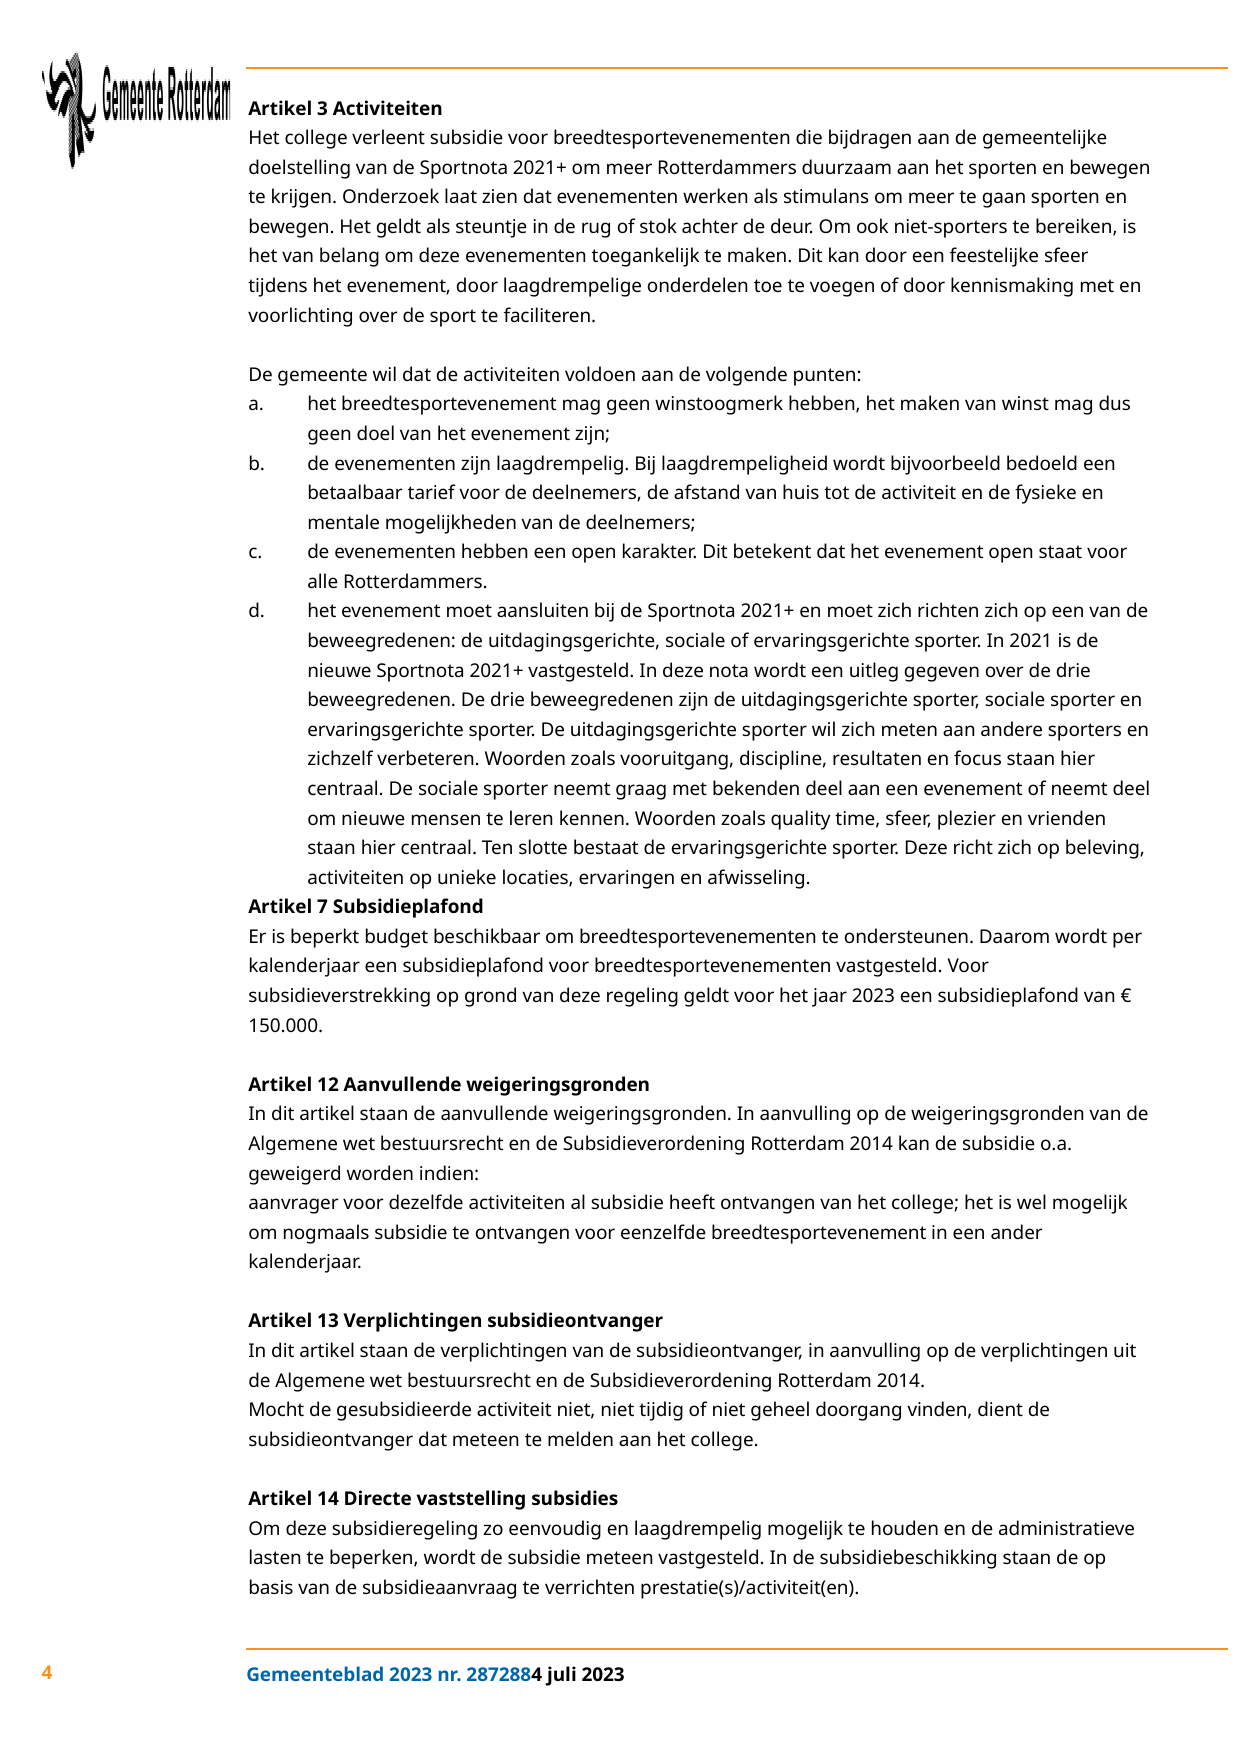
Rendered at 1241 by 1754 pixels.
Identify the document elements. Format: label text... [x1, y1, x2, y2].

text Om deze subsidieregeling zo eenvoudig en laagdrempelig mogelijk te houden en de administratieve lasten te beperken, wordt de subsidie meteen vastgesteld. In de subsidiebeschikking staan de op basis van de subsidieaanvraag te verrichten prestatie(s)/activiteit(en). [248, 1515, 1152, 1600]
picture [41, 47, 231, 172]
list het breedtesportevenement mag geen winstoogmerk hebben, het maken van winst mag dus geen doel van het evenement zijn; [248, 391, 1152, 446]
text Er is beperkt budget beschikbaar om breedtesportevenementen te ondersteunen. Daarom wordt per kalenderjaar een subsidieplafond voor breedtesportevenementen vastgesteld. Voor subsidieverstrekking op grond van deze regeling geldt voor het jaar 2023 een subsidieplafond van € 150.000. [248, 923, 1152, 1038]
text aanvrager voor dezelfde activiteiten al subsidie heeft ontvangen van het college; het is wel mogelijk om nogmaals subsidie te ontvangen voor eenzelfde breedtesportevenement in een ander kalenderjaar. [248, 1189, 1152, 1274]
text Artikel 3 Activiteiten [248, 95, 1152, 121]
text In dit artikel staan de verplichtingen van de subsidieontvanger, in aanvulling op de verplichtingen uit de Algemene wet bestuursrecht en de Subsidieverordening Rotterdam 2014. [248, 1337, 1152, 1393]
text Artikel 13 Verplichtingen subsidieontvanger [248, 1308, 1152, 1333]
list de evenementen hebben een open karakter. Dit betekent dat het evenement open staat voor alle Rotterdammers. [248, 538, 1152, 594]
text Artikel 12 Aanvullende weigeringsgronden [248, 1071, 1152, 1097]
text In dit artikel staan de aanvullende weigeringsgronden. In aanvulling op de weigeringsgronden van de Algemene wet bestuursrecht en de Subsidieverordening Rotterdam 2014 kan de subsidie o.a. geweigerd worden indien: [248, 1101, 1152, 1186]
text Het college verleent subsidie voor breedtesportevenementen die bijdragen aan de gemeentelijke doelstelling van de Sportnota 2021+ om meer Rotterdammers duurzaam aan het sporten en bewegen te krijgen. Onderzoek laat zien dat evenementen werken als stimulans om meer te gaan sporten en bewegen. Het geldt als steuntje in de rug of stok achter de deur. Om ook niet-sporters te bereiken, is het van belang om deze evenementen toegankelijk te maken. Dit kan door een feestelijke sfeer tijdens het evenement, door laagdrempelige onderdelen toe te voegen of door kennismaking met en voorlichting over de sport te faciliteren. [248, 124, 1152, 328]
text Artikel 7 Subsidieplafond [248, 893, 1152, 919]
list de evenementen zijn laagdrempelig. Bij laagdrempeligheid wordt bijvoorbeeld bedoeld een betaalbaar tarief voor de deelnemers, de afstand van huis tot de activiteit en de fysieke en mentale mogelijkheden van de deelnemers; [248, 450, 1152, 535]
text Artikel 14 Directe vaststelling subsidies [248, 1485, 1152, 1511]
text Mocht de gesubsidieerde activiteit niet, niet tijdig of niet geheel doorgang vinden, dient de subsidieontvanger dat meteen te melden aan het college. [248, 1396, 1152, 1452]
list het evenement moet aansluiten bij de Sportnota 2021+ en moet zich richten zich op een van de beweegredenen: de uitdagingsgerichte, sociale of ervaringsgerichte sporter. In 2021 is de nieuwe Sportnota 2021+ vastgesteld. In deze nota wordt een uitleg gegeven over de drie beweegredenen. De drie beweegredenen zijn de uitdagingsgerichte sporter, sociale sporter en ervaringsgerichte sporter. De uitdagingsgerichte sporter wil zich meten aan andere sporters en zichzelf verbeteren. Woorden zoals vooruitgang, discipline, resultaten en focus staan hier centraal. De sociale sporter neemt graag met bekenden deel aan een evenement of neemt deel om nieuwe mensen te leren kennen. Woorden zoals quality time, sfeer, plezier en vrienden staan hier centraal. Ten slotte bestaat de ervaringsgerichte sporter. Deze richt zich op beleving, activiteiten op unieke locaties, ervaringen en afwisseling. [248, 598, 1152, 890]
text De gemeente wil dat de activiteiten voldoen aan de volgende punten: [248, 361, 1152, 387]
